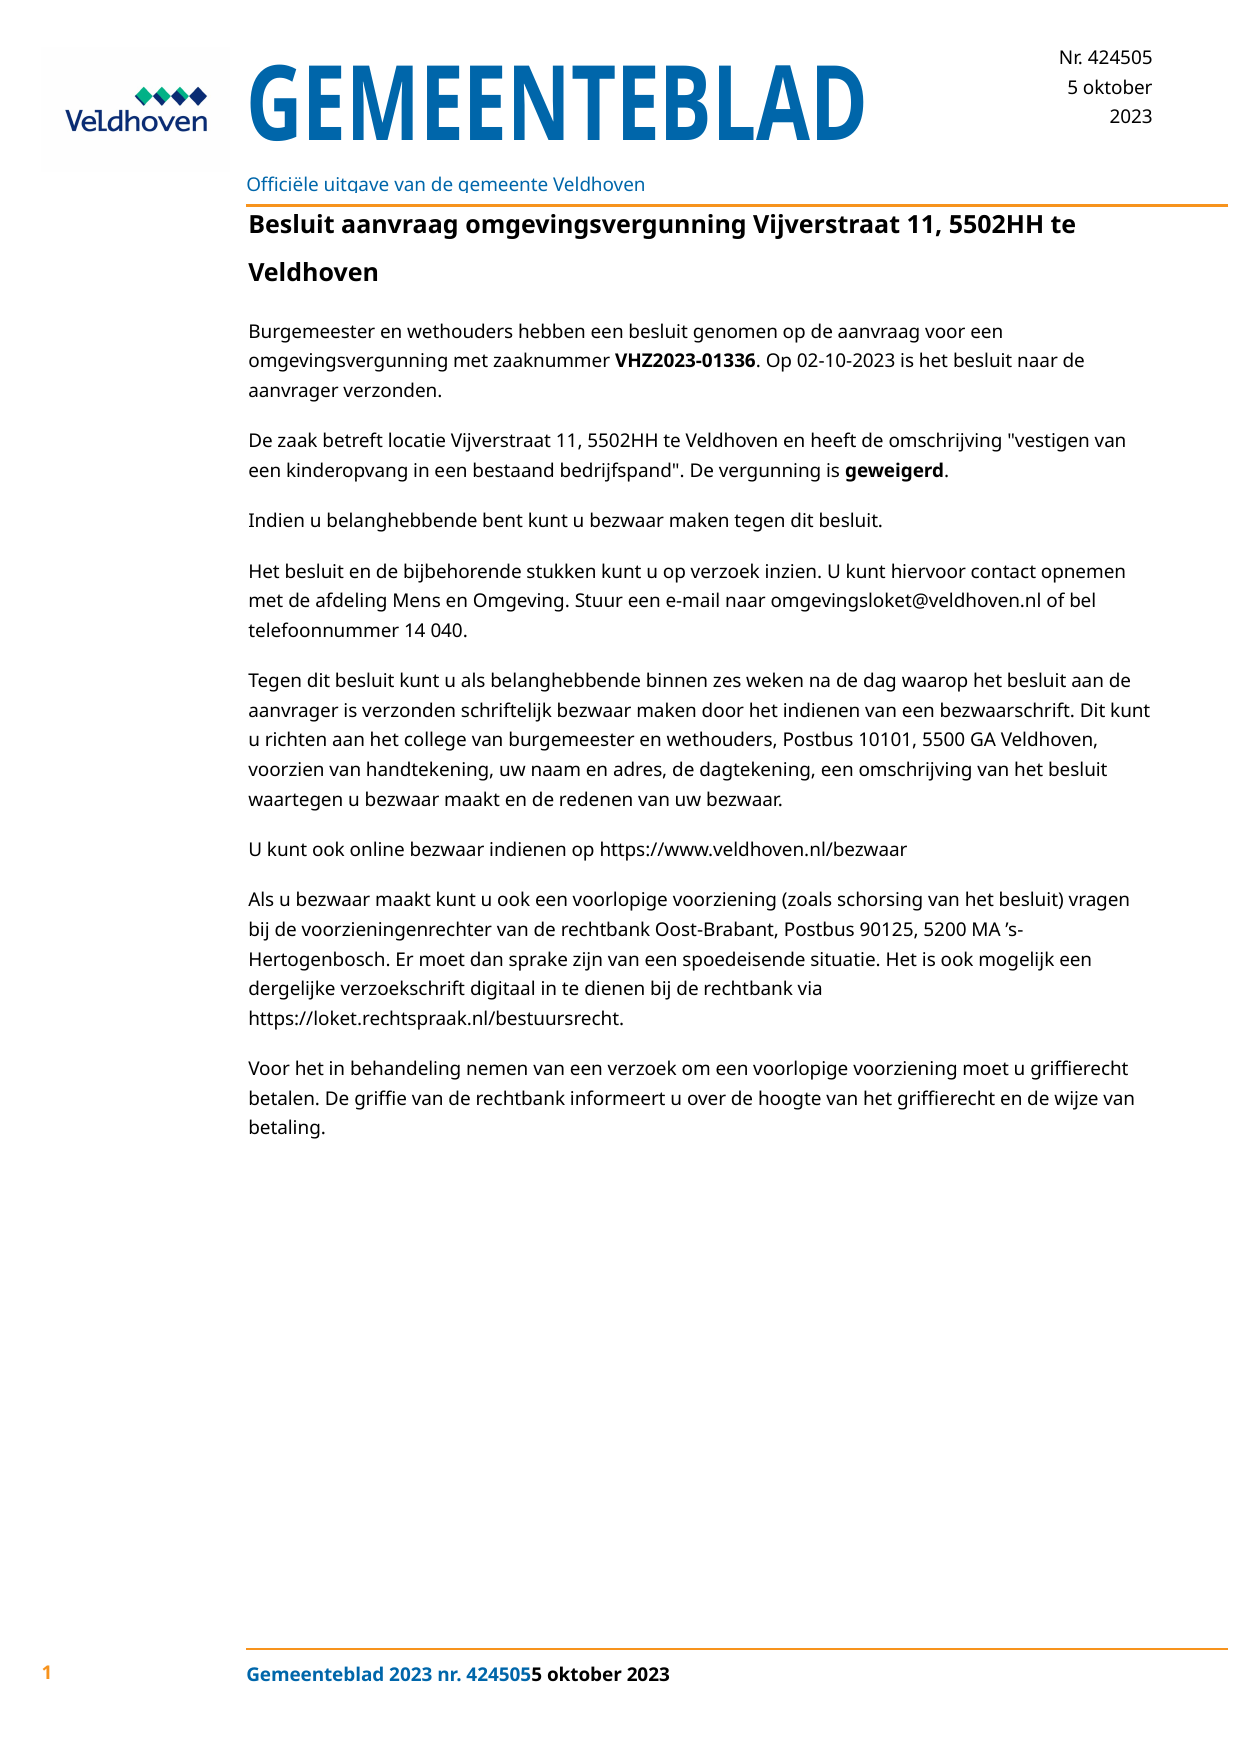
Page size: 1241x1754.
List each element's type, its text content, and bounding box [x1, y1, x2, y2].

text Voor het in behandeling nemen van een verzoek om een voorlopige voorziening moet u griffierecht betalen. De griffie van de rechtbank informeert u over de hoogte van het griffierecht en de wijze van betaling. [248, 1055, 1152, 1140]
text U kunt ook online bezwaar indienen op https://www.veldhoven.nl/bezwaar [248, 836, 1152, 862]
picture [41, 47, 231, 172]
text Besluit aanvraag omgevingsvergunning Vijverstraat 11, 5502HH te Veldhoven [248, 207, 1152, 288]
text Indien u belanghebbende bent kunt u bezwaar maken tegen dit besluit. [248, 507, 1152, 533]
text Als u bezwaar maakt kunt u ook een voorlopige voorziening (zoals schorsing van het besluit) vragen bij de voorzieningenrechter van de rechtbank Oost-Brabant, Postbus 90125, 5200 MA ’s-Hertogenbosch. Er moet dan sprake zijn van een spoedeisende situatie. Het is ook mogelijk een dergelijke verzoekschrift digitaal in te dienen bij de rechtbank via https://loket.rechtspraak.nl/bestuursrecht. [248, 887, 1152, 1031]
text De zaak betreft locatie Vijverstraat 11, 5502HH te Veldhoven en heeft de omschrijving "vestigen van een kinderopvang in een bestaand bedrijfspand". De vergunning is geweigerd. [248, 427, 1152, 483]
text Burgemeester en wethouders hebben een besluit genomen op de aanvraag voor een omgevingsvergunning met zaaknummer VHZ2023-01336. Op 02-10-2023 is het besluit naar de aanvrager verzonden. [248, 318, 1152, 403]
text Tegen dit besluit kunt u als belanghebbende binnen zes weken na de dag waarop het besluit aan de aanvrager is verzonden schriftelijk bezwaar maken door het indienen van een bezwaarschrift. Dit kunt u richten aan het college van burgemeester en wethouders, Postbus 10101, 5500 GA Veldhoven, voorzien van handtekening, uw naam en adres, de dagtekening, een omschrijving van het besluit waartegen u bezwaar maakt en de redenen van uw bezwaar. [248, 667, 1152, 812]
text Het besluit en de bijbehorende stukken kunt u op verzoek inzien. U kunt hiervoor contact opnemen met de afdeling Mens en Omgeving. Stuur een e-mail naar omgevingsloket@veldhoven.nl of bel telefoonnummer 14 040. [248, 558, 1152, 643]
